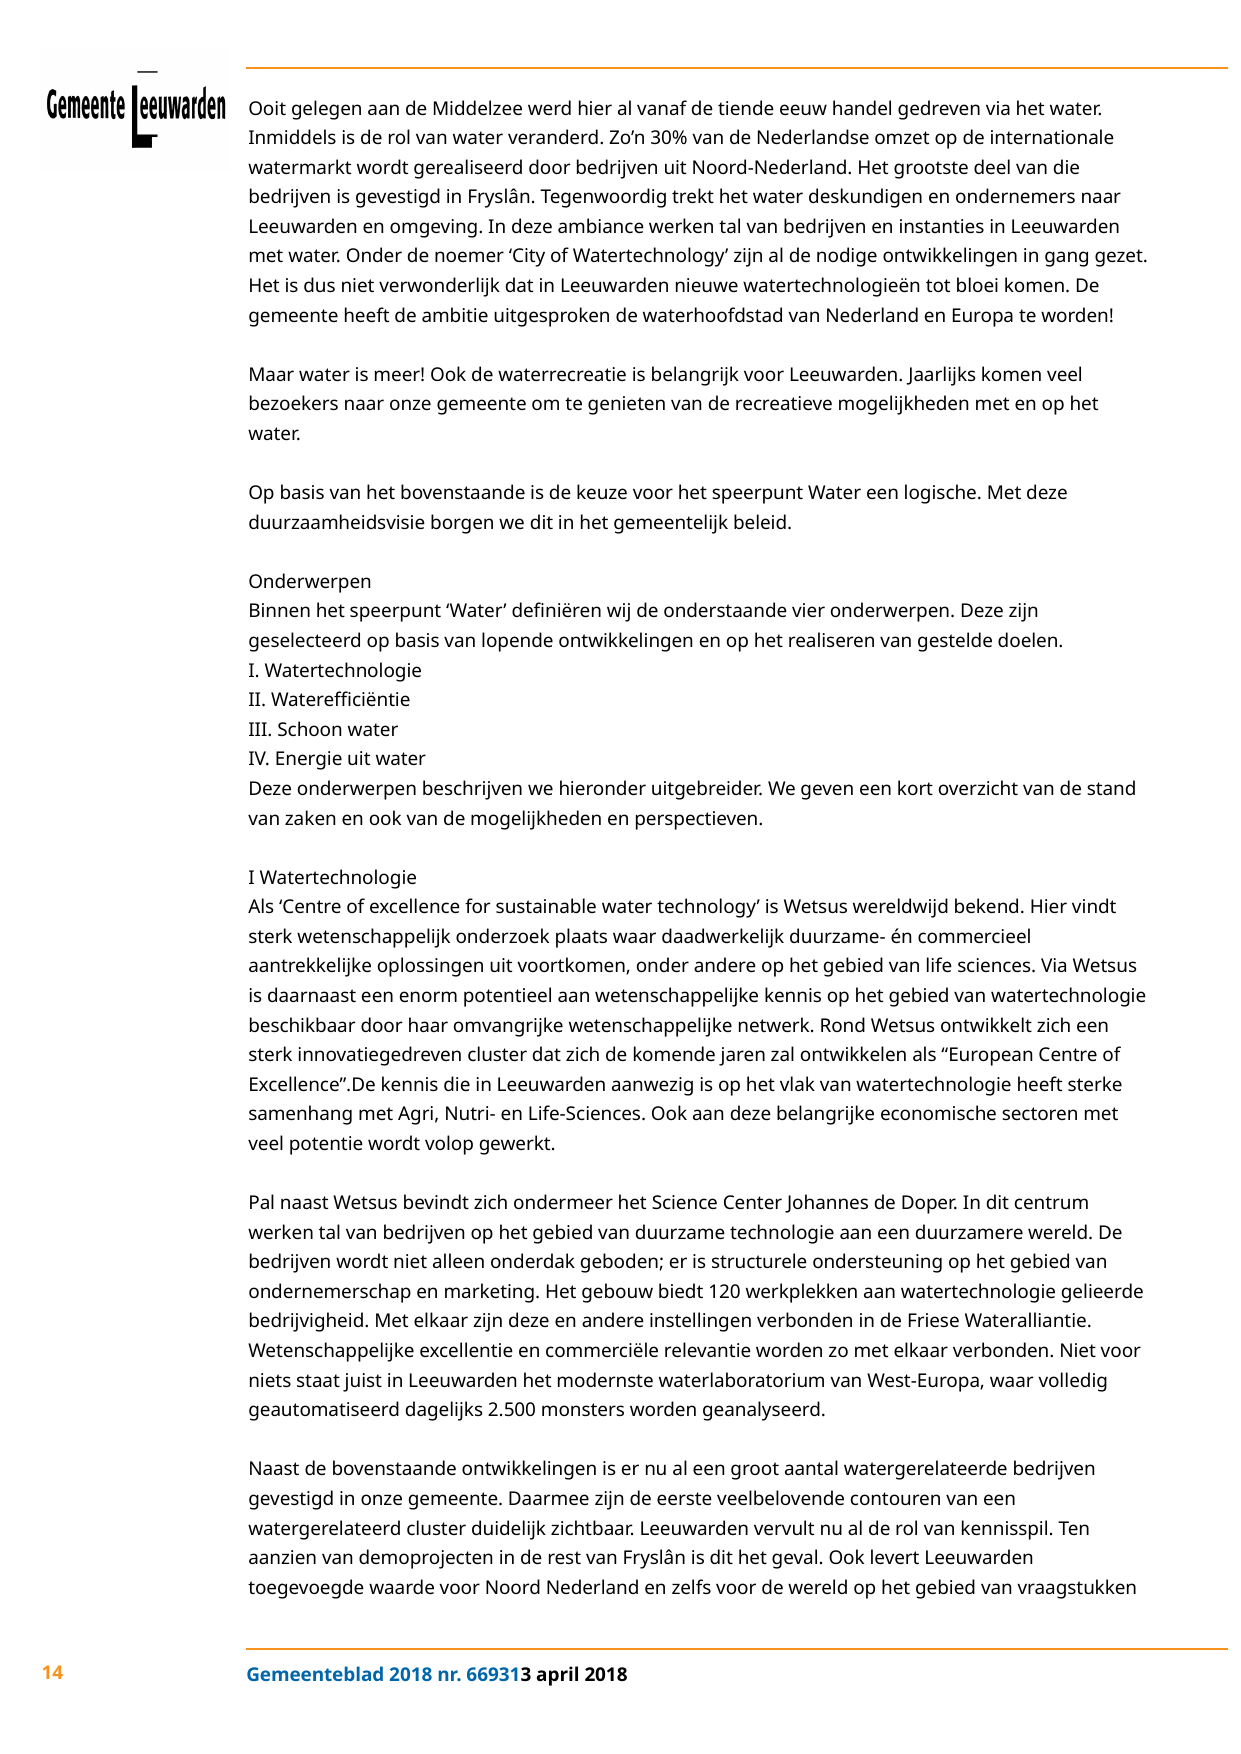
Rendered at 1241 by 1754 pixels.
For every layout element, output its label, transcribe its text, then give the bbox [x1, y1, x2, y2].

text Binnen het speerpunt ‘Water’ definiëren wij de onderstaande vier onderwerpen. Deze zijn geselecteerd op basis van lopende ontwikkelingen en op het realiseren van gestelde doelen. [248, 598, 1152, 653]
text Ooit gelegen aan de Middelzee werd hier al vanaf de tiende eeuw handel gedreven via het water. Inmiddels is de rol van water veranderd. Zo’n 30% van de Nederlandse omzet op de internationale watermarkt wordt gerealiseerd door bedrijven uit Noord-Nederland. Het grootste deel van die bedrijven is gevestigd in Fryslân. Tegenwoordig trekt het water deskundigen en ondernemers naar Leeuwarden en omgeving. In deze ambiance werken tal van bedrijven en instanties in Leeuwarden met water. Onder de noemer ‘City of Watertechnology’ zijn al de nodige ontwikkelingen in gang gezet. Het is dus niet verwonderlijk dat in Leeuwarden nieuwe watertechnologieën tot bloei komen. De gemeente heeft de ambitie uitgesproken de waterhoofdstad van Nederland en Europa te worden! [248, 95, 1152, 328]
text Als ‘Centre of excellence for sustainable water technology’ is Wetsus wereldwijd bekend. Hier vindt sterk wetenschappelijk onderzoek plaats waar daadwerkelijk duurzame- én commercieel aantrekkelijke oplossingen uit voortkomen, onder andere op het gebied van life sciences. Via Wetsus is daarnaast een enorm potentieel aan wetenschappelijke kennis op het gebied van watertechnologie beschikbaar door haar omvangrijke wetenschappelijke netwerk. Rond Wetsus ontwikkelt zich een sterk innovatiegedreven cluster dat zich de komende jaren zal ontwikkelen als “European Centre of Excellence”.De kennis die in Leeuwarden aanwezig is op het vlak van watertechnologie heeft sterke samenhang met Agri, Nutri- en Life-Sciences. Ook aan deze belangrijke economische sectoren met veel potentie wordt volop gewerkt. [248, 893, 1152, 1156]
text I. Watertechnologie [248, 657, 1152, 683]
text Onderwerpen [248, 568, 1152, 594]
text Maar water is meer! Ook de waterrecreatie is belangrijk voor Leeuwarden. Jaarlijks komen veel bezoekers naar onze gemeente om te genieten van de recreatieve mogelijkheden met en op het water. [248, 361, 1152, 446]
text Op basis van het bovenstaande is de keuze voor het speerpunt Water een logische. Met deze duurzaamheidsvisie borgen we dit in het gemeentelijk beleid. [248, 479, 1152, 535]
text Pal naast Wetsus bevindt zich ondermeer het Science Center Johannes de Doper. In dit centrum werken tal van bedrijven op het gebied van duurzame technologie aan een duurzamere wereld. De bedrijven wordt niet alleen onderdak geboden; er is structurele ondersteuning op het gebied van ondernemerschap en marketing. Het gebouw biedt 120 werkplekken aan watertechnologie gelieerde bedrijvigheid. Met elkaar zijn deze en andere instellingen verbonden in de Friese Wateralliantie. Wetenschappelijke excellentie en commerciële relevantie worden zo met elkaar verbonden. Niet voor niets staat juist in Leeuwarden het modernste waterlaboratorium van West-Europa, waar volledig geautomatiseerd dagelijks 2.500 monsters worden geanalyseerd. [248, 1189, 1152, 1422]
text Deze onderwerpen beschrijven we hieronder uitgebreider. We geven een kort overzicht van de stand van zaken en ook van de mogelijkheden en perspectieven. [248, 775, 1152, 831]
picture [41, 47, 231, 172]
text I Watertechnologie [248, 864, 1152, 890]
text Naast de bovenstaande ontwikkelingen is er nu al een groot aantal watergerelateerde bedrijven gevestigd in onze gemeente. Daarmee zijn de eerste veelbelovende contouren van een watergerelateerd cluster duidelijk zichtbaar. Leeuwarden vervult nu al de rol van kennisspil. Ten aanzien van demoprojecten in de rest van Fryslân is dit het geval. Ook levert Leeuwarden toegevoegde waarde voor Noord Nederland en zelfs voor de wereld op het gebied van vraagstukken [248, 1456, 1152, 1600]
text III. Schoon water [248, 716, 1152, 742]
text II. Waterefficiëntie [248, 686, 1152, 712]
text IV. Energie uit water [248, 746, 1152, 771]
